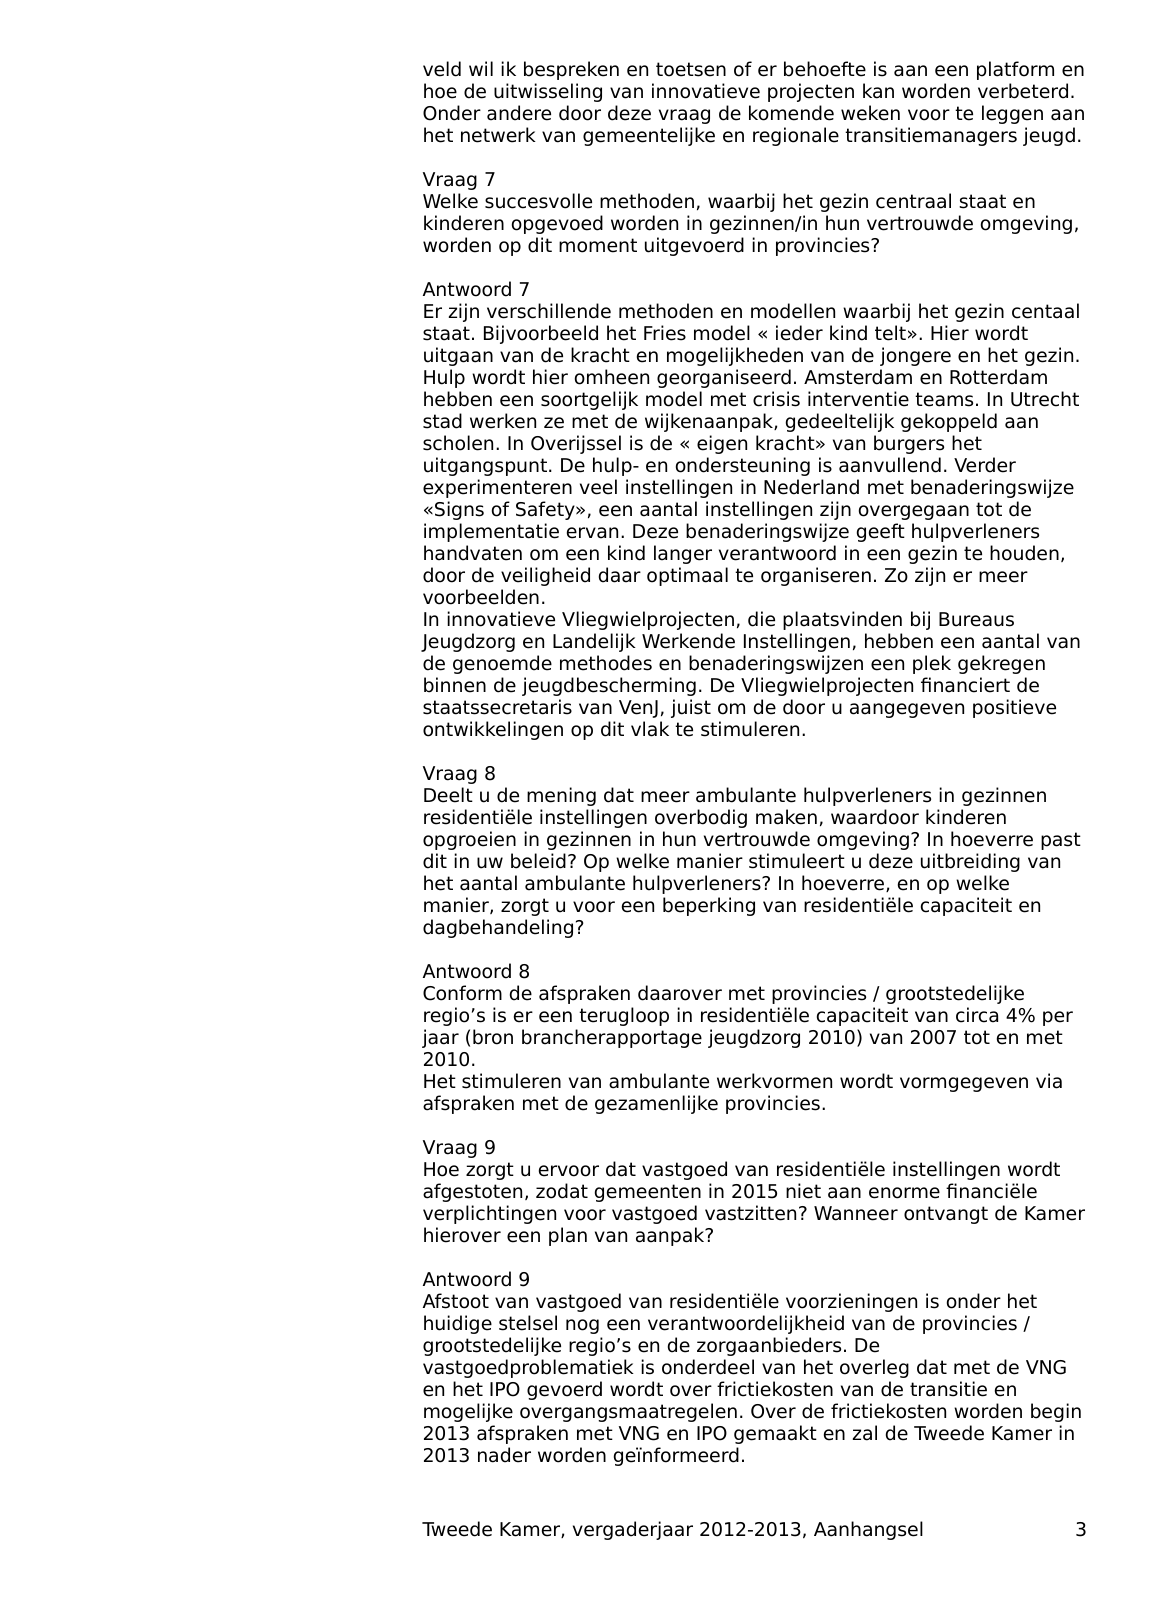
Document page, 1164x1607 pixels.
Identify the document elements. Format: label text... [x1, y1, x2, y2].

text Antwoord 8 [422, 961, 1087, 983]
text Vraag 9 [422, 1137, 1087, 1159]
text Er zijn verschillende methoden en modellen waarbij het gezin centaal staat. Bijvoorbeeld het Fries model « ieder kind telt». Hier wordt uitgaan van de kracht en mogelijkheden van de jongere en het gezin. Hulp wordt hier omheen georganiseerd. Amsterdam en Rotterdam hebben een soortgelijk model met crisis interventie teams. In Utrecht stad werken ze met de wijkenaanpak, gedeeltelijk gekoppeld aan scholen. In Overijssel is de « eigen kracht» van burgers het uitgangspunt. De hulp- en ondersteuning is aanvullend. Verder experimenteren veel instellingen in Nederland met benaderingswijze «Signs of Safety», een aantal instellingen zijn overgegaan tot de implementatie ervan. Deze benaderingswijze geeft hulpverleners handvaten om een kind langer verantwoord in een gezin te houden, door de veiligheid daar optimaal te organiseren. Zo zijn er meer voorbeelden. [422, 301, 1087, 609]
text Conform de afspraken daarover met provincies / grootstedelijke regio’s is er een terugloop in residentiële capaciteit van circa 4% per jaar (bron brancherapportage jeugdzorg 2010) van 2007 tot en met 2010. [422, 983, 1087, 1071]
text Afstoot van vastgoed van residentiële voorzieningen is onder het huidige stelsel nog een verantwoordelijkheid van de provincies / grootstedelijke regio’s en de zorgaanbieders. De vastgoedproblematiek is onderdeel van het overleg dat met de VNG en het IPO gevoerd wordt over frictiekosten van de transitie en mogelijke overgangsmaatregelen. Over de frictiekosten worden begin 2013 afspraken met VNG en IPO gemaakt en zal de Tweede Kamer in 2013 nader worden geïnformeerd. [422, 1291, 1087, 1467]
text Hoe zorgt u ervoor dat vastgoed van residentiële instellingen wordt afgestoten, zodat gemeenten in 2015 niet aan enorme financiële verplichtingen voor vastgoed vastzitten? Wanneer ontvangt de Kamer hierover een plan van aanpak? [422, 1159, 1087, 1247]
text Antwoord 9 [422, 1269, 1087, 1291]
text Het stimuleren van ambulante werkvormen wordt vormgegeven via afspraken met de gezamenlijke provincies. [422, 1071, 1087, 1115]
text Vraag 8 [422, 763, 1087, 785]
text Deelt u de mening dat meer ambulante hulpverleners in gezinnen residentiële instellingen overbodig maken, waardoor kinderen opgroeien in gezinnen in hun vertrouwde omgeving? In hoeverre past dit in uw beleid? Op welke manier stimuleert u deze uitbreiding van het aantal ambulante hulpverleners? In hoeverre, en op welke manier, zorgt u voor een beperking van residentiële capaciteit en dagbehandeling? [422, 785, 1087, 939]
text Vraag 7 [422, 169, 1087, 191]
text veld wil ik bespreken en toetsen of er behoefte is aan een platform en hoe de uitwisseling van innovatieve projecten kan worden verbeterd. Onder andere door deze vraag de komende weken voor te leggen aan het netwerk van gemeentelijke en regionale transitiemanagers jeugd. [422, 59, 1087, 147]
text Welke succesvolle methoden, waarbij het gezin centraal staat en kinderen opgevoed worden in gezinnen/in hun vertrouwde omgeving, worden op dit moment uitgevoerd in provincies? [422, 191, 1087, 257]
text Antwoord 7 [422, 279, 1087, 301]
text In innovatieve Vliegwielprojecten, die plaatsvinden bij Bureaus Jeugdzorg en Landelijk Werkende Instellingen, hebben een aantal van de genoemde methodes en benaderingswijzen een plek gekregen binnen de jeugdbescherming. De Vliegwielprojecten financiert de staatssecretaris van VenJ, juist om de door u aangegeven positieve ontwikkelingen op dit vlak te stimuleren. [422, 609, 1087, 741]
